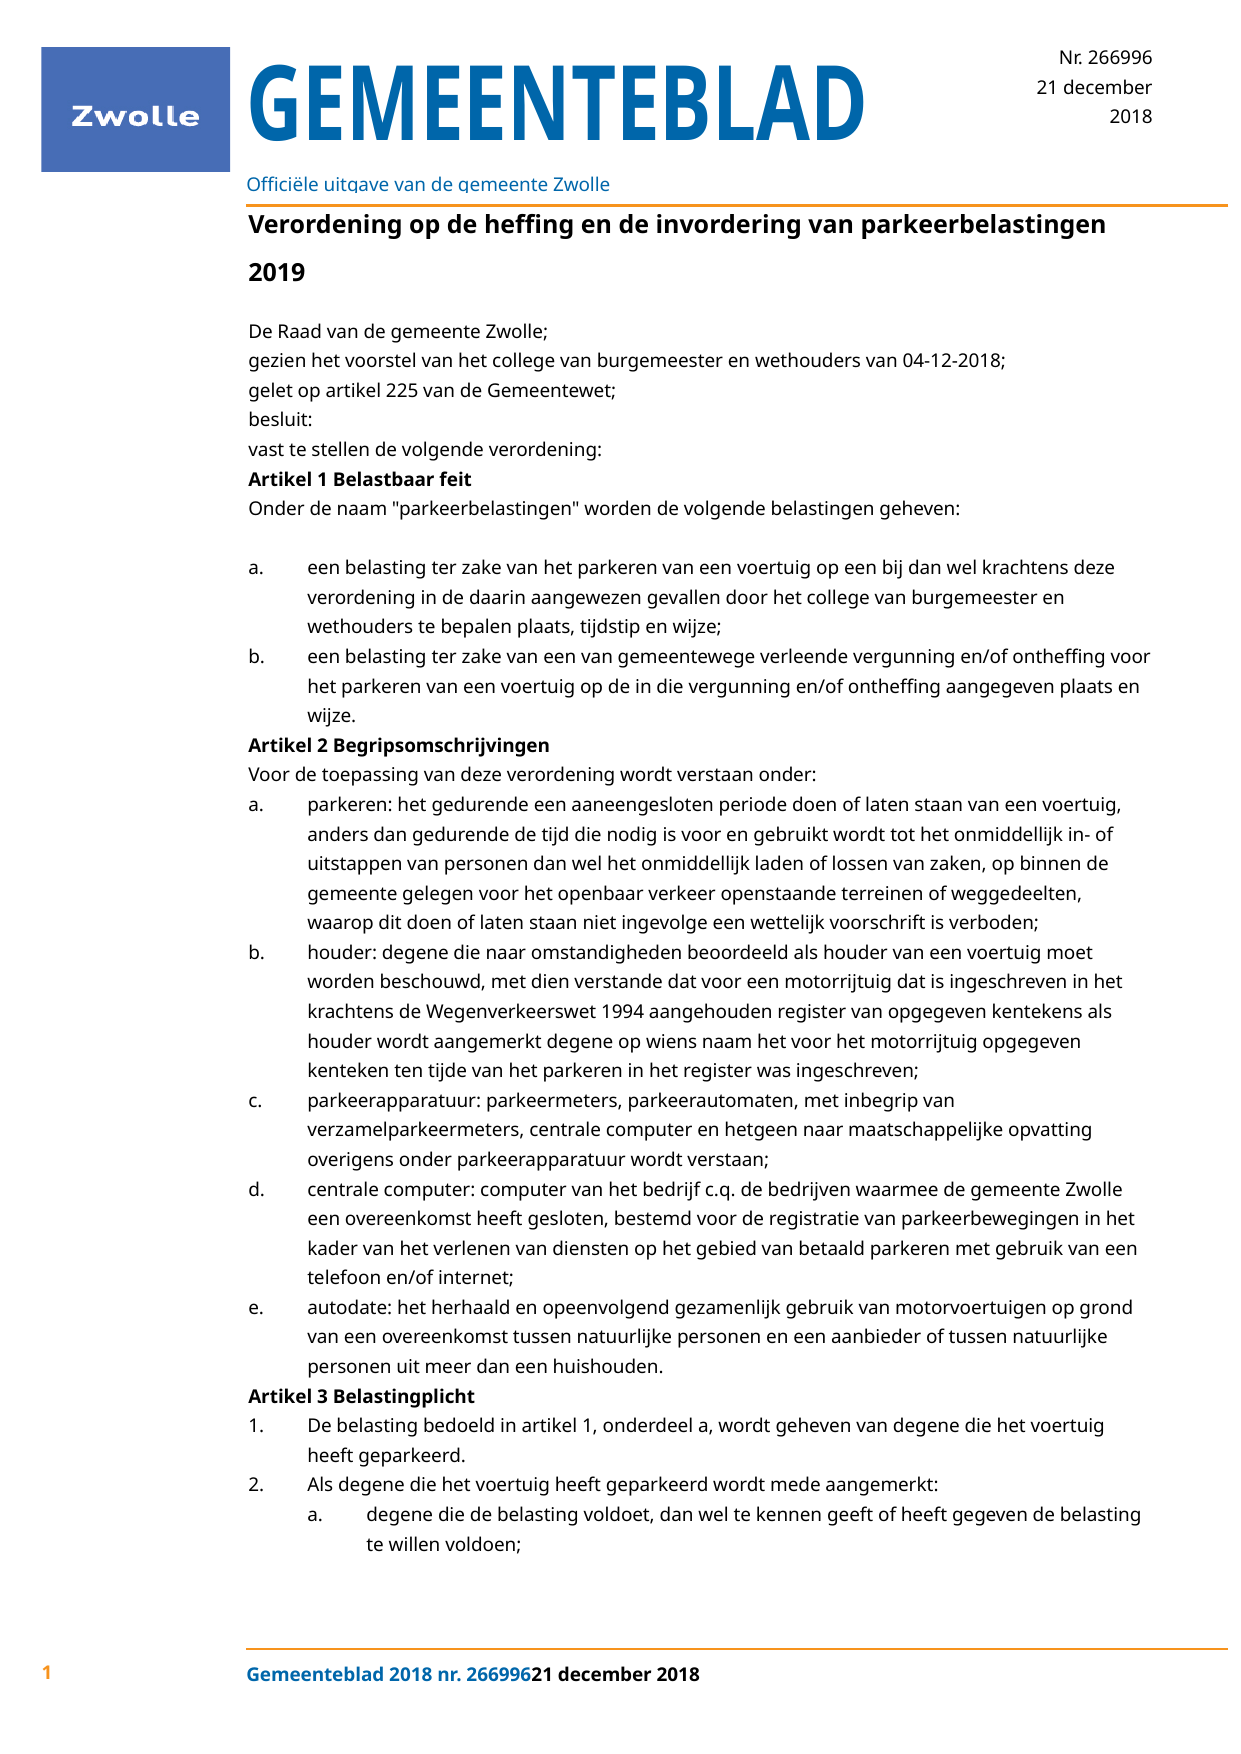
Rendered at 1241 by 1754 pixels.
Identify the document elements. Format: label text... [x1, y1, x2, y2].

text Onder de naam "parkeerbelastingen" worden de volgende belastingen geheven: [248, 495, 1152, 521]
list houder: degene die naar omstandigheden beoordeeld als houder van een voertuig moet worden beschouwd, met dien verstande dat voor een motorrijtuig dat is ingeschreven in het krachtens de Wegenverkeerswet 1994 aangehouden register van opgegeven kentekens als houder wordt aangemerkt degene op wiens naam het voor het motorrijtuig opgegeven kenteken ten tijde van het parkeren in het register was ingeschreven; [248, 939, 1152, 1083]
text vast te stellen de volgende verordening: [248, 436, 1152, 462]
list autodate: het herhaald en opeenvolgend gezamenlijk gebruik van motorvoertuigen op grond van een overeenkomst tussen natuurlijke personen en een aanbieder of tussen natuurlijke personen uit meer dan een huishouden. [248, 1294, 1152, 1379]
list een belasting ter zake van het parkeren van een voertuig op een bij dan wel krachtens deze verordening in de daarin aangewezen gevallen door het college van burgemeester en wethouders te bepalen plaats, tijdstip en wijze; [248, 554, 1152, 639]
text Artikel 1 Belastbaar feit [248, 466, 1152, 492]
list Als degene die het voertuig heeft geparkeerd wordt mede aangemerkt: [248, 1472, 1152, 1497]
text gelet op artikel 225 van de Gemeentewet; [248, 377, 1152, 403]
list parkeerapparatuur: parkeermeters, parkeerautomaten, met inbegrip van verzamelparkeermeters, centrale computer en hetgeen naar maatschappelijke opvatting overigens onder parkeerapparatuur wordt verstaan; [248, 1087, 1152, 1172]
text Voor de toepassing van deze verordening wordt verstaan onder: [248, 762, 1152, 787]
list degene die de belasting voldoet, dan wel te kennen geeft of heeft gegeven de belasting te willen voldoen; [307, 1501, 1152, 1557]
list centrale computer: computer van het bedrijf c.q. de bedrijven waarmee de gemeente Zwolle een overeenkomst heeft gesloten, bestemd voor de registratie van parkeerbewegingen in het kader van het verlenen van diensten op het gebied van betaald parkeren met gebruik van een telefoon en/of internet; [248, 1176, 1152, 1290]
text besluit: [248, 407, 1152, 432]
list een belasting ter zake van een van gemeentewege verleende vergunning en/of ontheffing voor het parkeren van een voertuig op de in die vergunning en/of ontheffing aangegeven plaats en wijze. [248, 643, 1152, 728]
text Artikel 2 Begripsomschrijvingen [248, 732, 1152, 758]
text Verordening op de heffing en de invordering van parkeerbelastingen 2019 [248, 207, 1152, 288]
text gezien het voorstel van het college van burgemeester en wethouders van 04-12-2018; [248, 347, 1152, 373]
text Artikel 3 Belastingplicht [248, 1383, 1152, 1409]
list De belasting bedoeld in artikel 1, onderdeel a, wordt geheven van degene die het voertuig heeft geparkeerd. [248, 1412, 1152, 1468]
list parkeren: het gedurende een aaneengesloten periode doen of laten staan van een voertuig, anders dan gedurende de tijd die nodig is voor en gebruikt wordt tot het onmiddellijk in- of uitstappen van personen dan wel het onmiddellijk laden of lossen van zaken, op binnen de gemeente gelegen voor het openbaar verkeer openstaande terreinen of weggedeelten, waarop dit doen of laten staan niet ingevolge een wettelijk voorschrift is verboden; [248, 791, 1152, 935]
picture [41, 47, 231, 172]
text De Raad van de gemeente Zwolle; [248, 318, 1152, 344]
